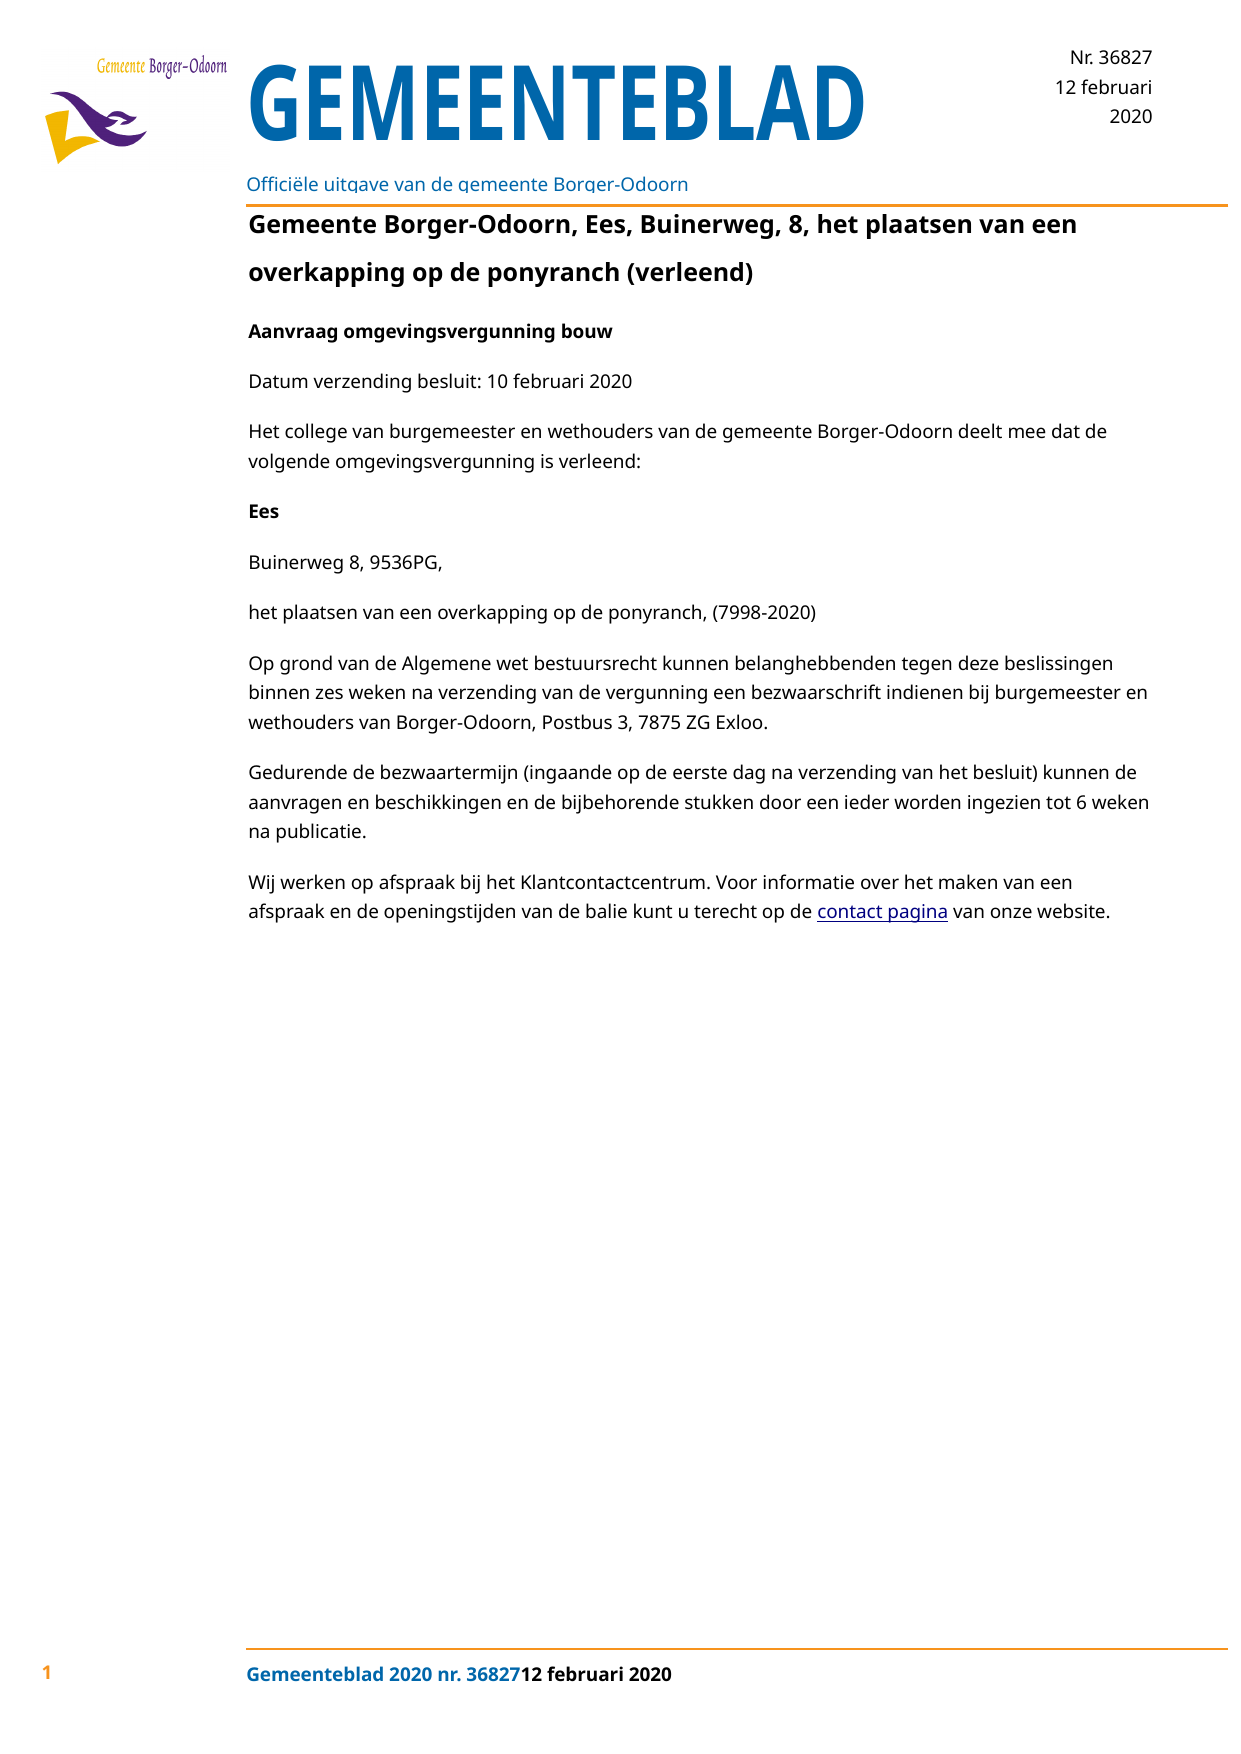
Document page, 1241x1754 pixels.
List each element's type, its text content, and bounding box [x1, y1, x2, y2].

text Buinerweg 8, 9536PG, [248, 549, 1152, 575]
text Gedurende de bezwaartermijn (ingaande op de eerste dag na verzending van het besluit) kunnen de aanvragen en beschikkingen en de bijbehorende stukken door een ieder worden ingezien tot 6 weken na publicatie. [248, 759, 1152, 844]
text Gemeente Borger-Odoorn, Ees, Buinerweg, 8, het plaatsen van een overkapping op de ponyranch (verleend) [248, 207, 1152, 288]
text het plaatsen van een overkapping op de ponyranch, (7998-2020) [248, 599, 1152, 625]
text Op grond van de Algemene wet bestuursrecht kunnen belanghebbenden tegen deze beslissingen binnen zes weken na verzending van de vergunning een bezwaarschrift indienen bij burgemeester en wethouders van Borger-Odoorn, Postbus 3, 7875 ZG Exloo. [248, 650, 1152, 735]
text Ees [248, 499, 1152, 524]
picture [41, 47, 231, 172]
text Het college van burgemeester en wethouders van de gemeente Borger-Odoorn deelt mee dat de volgende omgevingsvergunning is verleend: [248, 419, 1152, 474]
text Wij werken op afspraak bij het Klantcontactcentrum. Voor informatie over het maken van een afspraak en de openingstijden van de balie kunt u terecht op de contact pagina van onze website. [248, 869, 1152, 924]
text Aanvraag omgevingsvergunning bouw [248, 318, 1152, 344]
text Datum verzending besluit: 10 februari 2020 [248, 368, 1152, 394]
